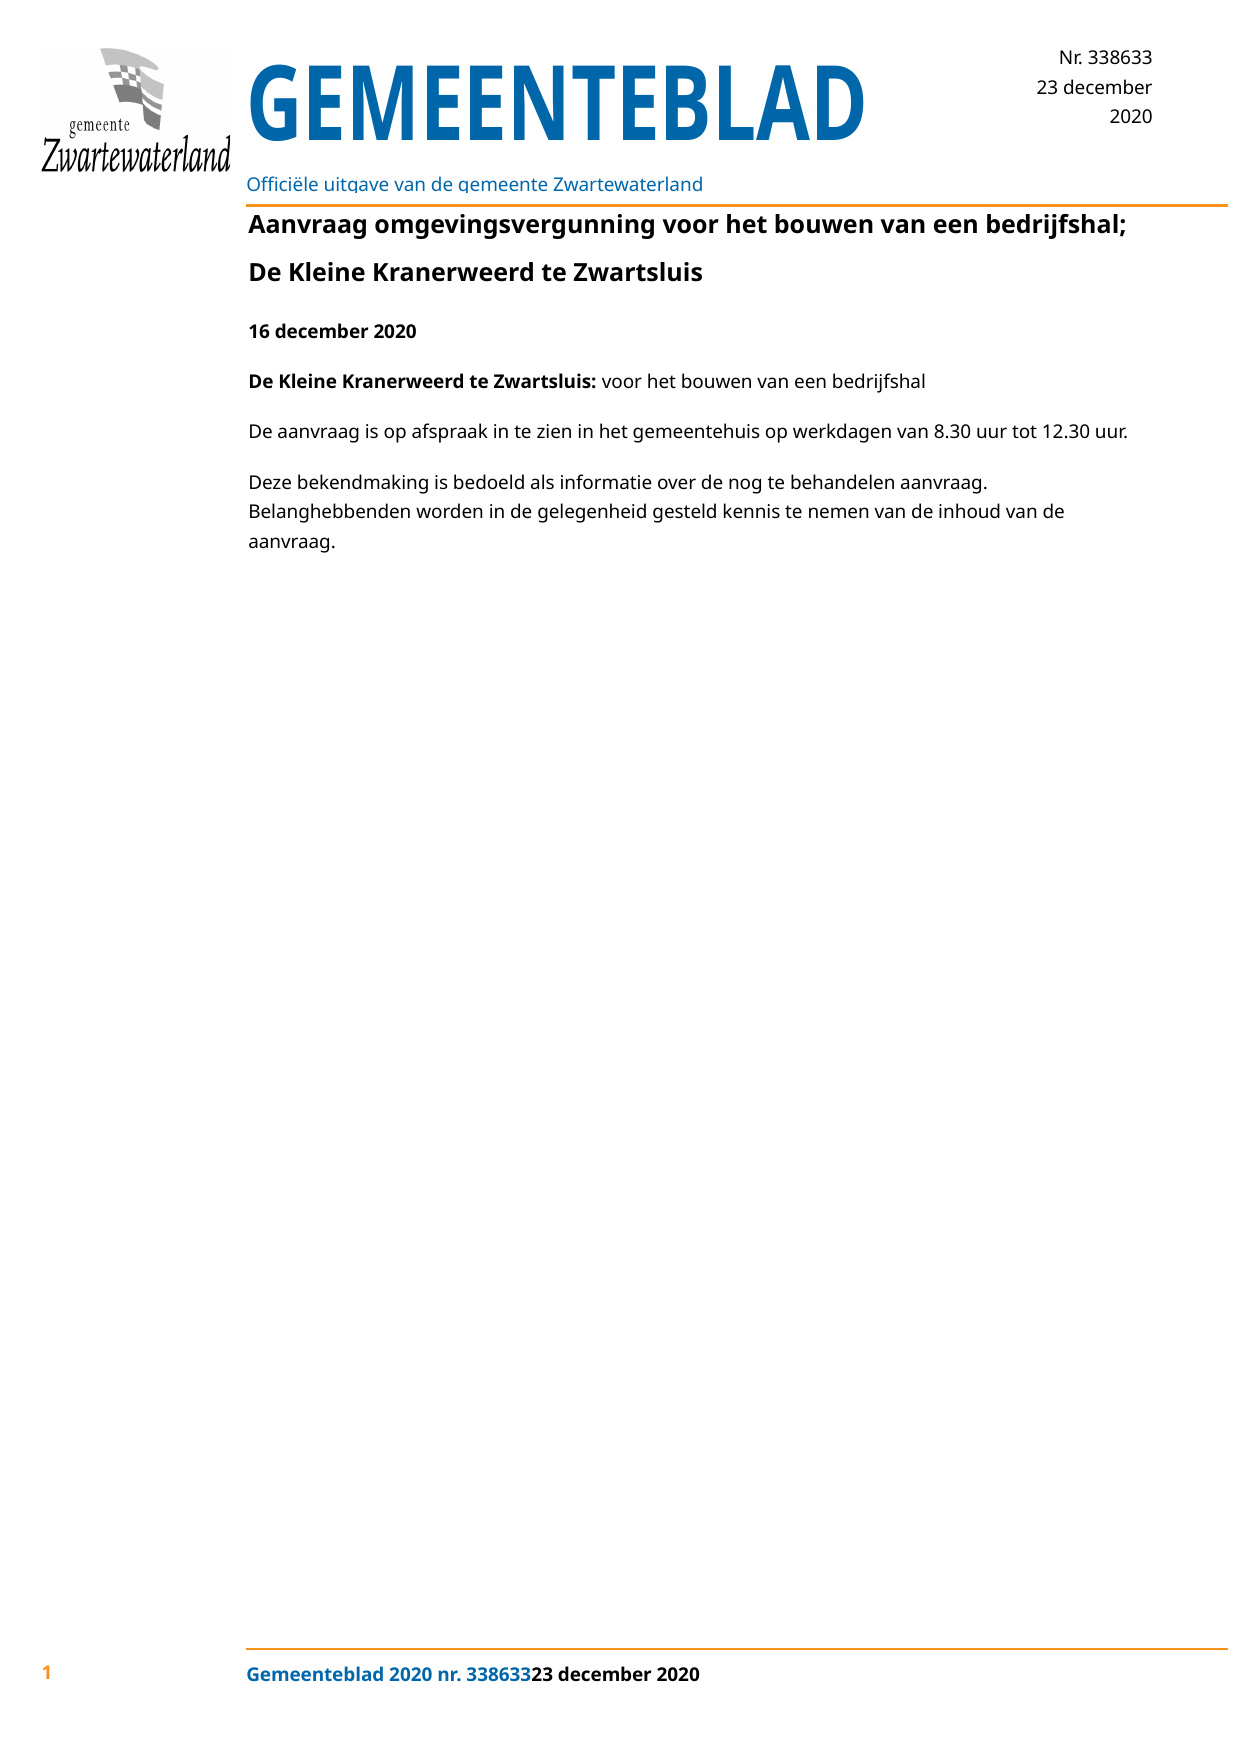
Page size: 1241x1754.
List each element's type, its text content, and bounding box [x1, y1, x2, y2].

text 16 december 2020 [248, 318, 1152, 344]
text Aanvraag omgevingsvergunning voor het bouwen van een bedrijfshal; De Kleine Kranerweerd te Zwartsluis [248, 207, 1152, 288]
text De Kleine Kranerweerd te Zwartsluis: voor het bouwen van een bedrijfshal [248, 368, 1152, 394]
text De aanvraag is op afspraak in te zien in het gemeentehuis op werkdagen van 8.30 uur tot 12.30 uur. [248, 419, 1152, 444]
text Deze bekendmaking is bedoeld als informatie over de nog te behandelen aanvraag. Belanghebbenden worden in de gelegenheid gesteld kennis te nemen van de inhoud van de aanvraag. [248, 469, 1152, 554]
picture [41, 47, 231, 172]
